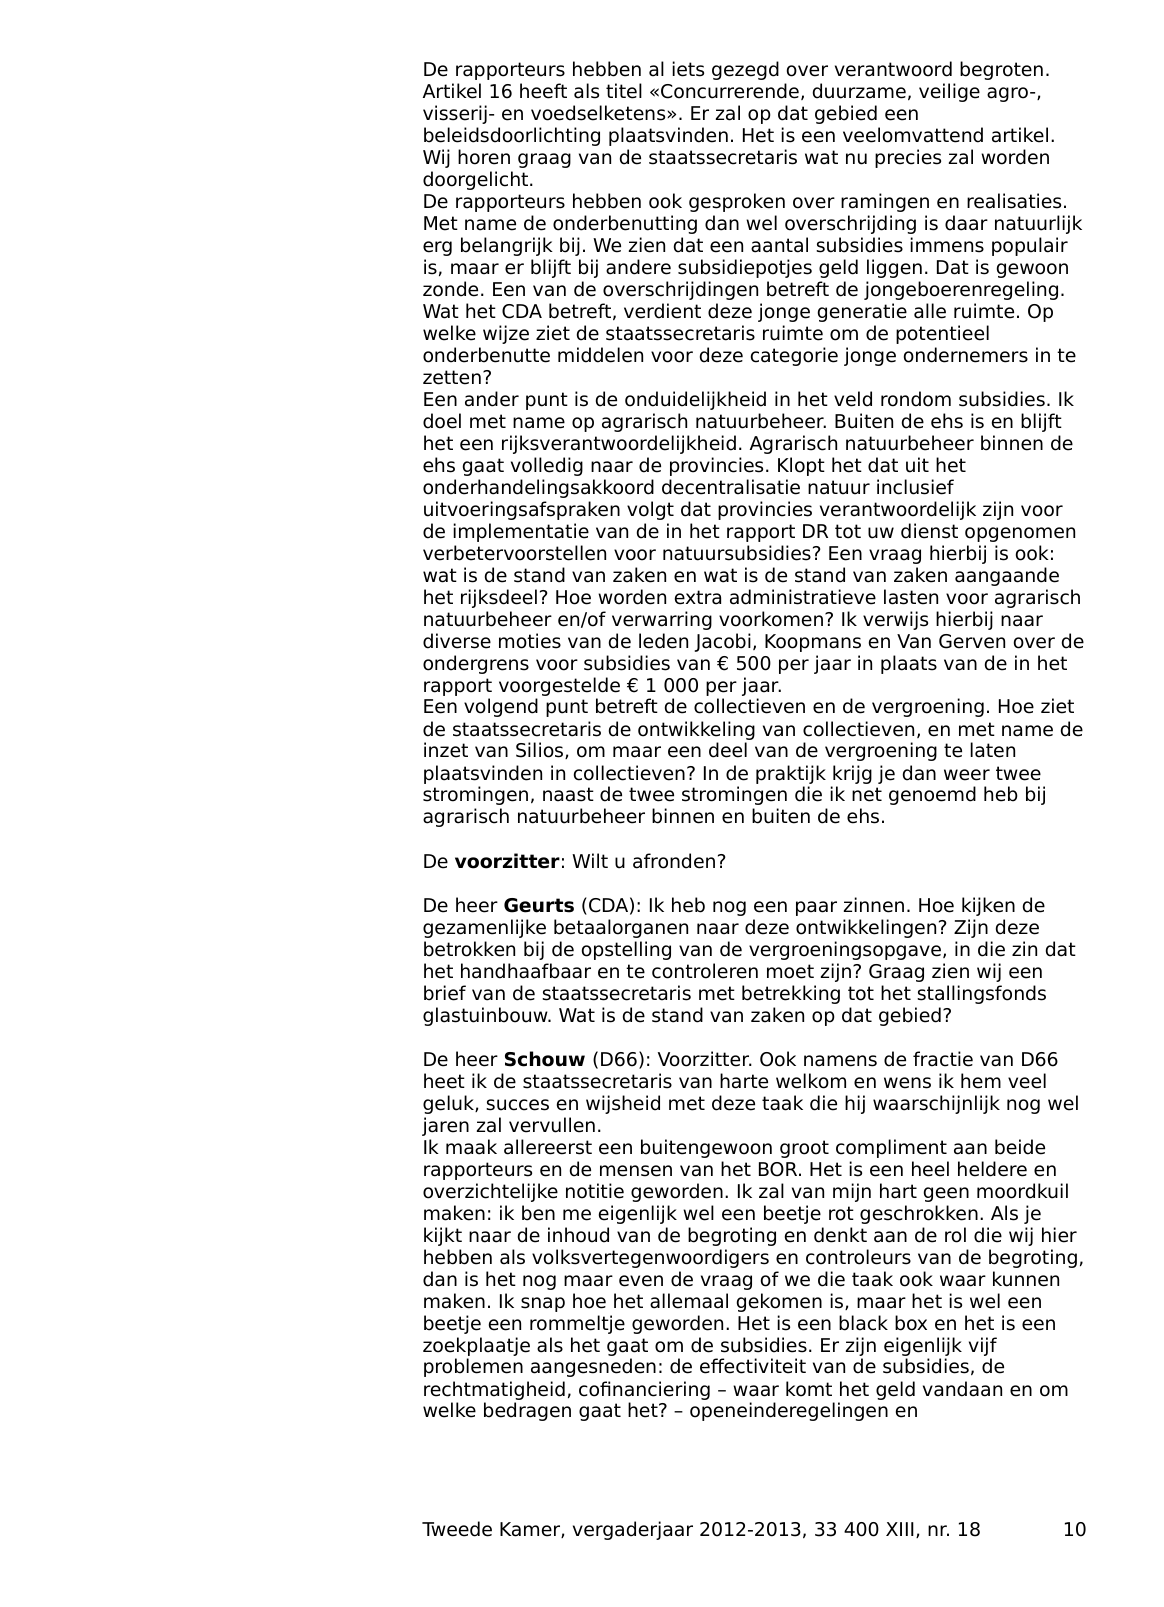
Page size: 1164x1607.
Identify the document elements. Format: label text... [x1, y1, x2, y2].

text De heer Schouw (D66): Voorzitter. Ook namens de fractie van D66 heet ik de staatssecretaris van harte welkom en wens ik hem veel geluk, succes en wijsheid met deze taak die hij waarschijnlijk nog wel jaren zal vervullen. [422, 1049, 1087, 1137]
text Ik maak allereerst een buitengewoon groot compliment aan beide rapporteurs en de mensen van het BOR. Het is een heel heldere en overzichtelijke notitie geworden. Ik zal van mijn hart geen moordkuil maken: ik ben me eigenlijk wel een beetje rot geschrokken. Als je kijkt naar de inhoud van de begroting en denkt aan de rol die wij hier hebben als volksvertegenwoordigers en controleurs van de begroting, dan is het nog maar even de vraag of we die taak ook waar kunnen maken. Ik snap hoe het allemaal gekomen is, maar het is wel een beetje een rommeltje geworden. Het is een black box en het is een zoekplaatje als het gaat om de subsidies. Er zijn eigenlijk vijf problemen aangesneden: de effectiviteit van de subsidies, de rechtmatigheid, cofinanciering – waar komt het geld vandaan en om welke bedragen gaat het? – openeinderegelingen en [422, 1137, 1087, 1422]
text De voorzitter: Wilt u afronden? [422, 851, 1087, 872]
text De rapporteurs hebben ook gesproken over ramingen en realisaties. Met name de onderbenutting dan wel overschrijding is daar natuurlijk erg belangrijk bij. We zien dat een aantal subsidies immens populair is, maar er blijft bij andere subsidiepotjes geld liggen. Dat is gewoon zonde. Een van de overschrijdingen betreft de jongeboerenregeling. Wat het CDA betreft, verdient deze jonge generatie alle ruimte. Op welke wijze ziet de staatssecretaris ruimte om de potentieel onderbenutte middelen voor deze categorie jonge ondernemers in te zetten? [422, 191, 1087, 389]
text Een ander punt is de onduidelijkheid in het veld rondom subsidies. Ik doel met name op agrarisch natuurbeheer. Buiten de ehs is en blijft het een rijksverantwoordelijkheid. Agrarisch natuurbeheer binnen de ehs gaat volledig naar de provincies. Klopt het dat uit het onderhandelingsakkoord decentralisatie natuur inclusief uitvoeringsafspraken volgt dat provincies verantwoordelijk zijn voor de implementatie van de in het rapport DR tot uw dienst opgenomen verbetervoorstellen voor natuursubsidies? Een vraag hierbij is ook: wat is de stand van zaken en wat is de stand van zaken aangaande het rijksdeel? Hoe worden extra administratieve lasten voor agrarisch natuurbeheer en/of verwarring voorkomen? Ik verwijs hierbij naar diverse moties van de leden Jacobi, Koopmans en Van Gerven over de ondergrens voor subsidies van € 500 per jaar in plaats van de in het rapport voorgestelde € 1 000 per jaar. [422, 389, 1087, 696]
text De rapporteurs hebben al iets gezegd over verantwoord begroten. Artikel 16 heeft als titel «Concurrerende, duurzame, veilige agro-, visserij- en voedselketens». Er zal op dat gebied een beleidsdoorlichting plaatsvinden. Het is een veelomvattend artikel. Wij horen graag van de staatssecretaris wat nu precies zal worden doorgelicht. [422, 59, 1087, 191]
text De heer Geurts (CDA): Ik heb nog een paar zinnen. Hoe kijken de gezamenlijke betaalorganen naar deze ontwikkelingen? Zijn deze betrokken bij de opstelling van de vergroeningsopgave, in die zin dat het handhaafbaar en te controleren moet zijn? Graag zien wij een brief van de staatssecretaris met betrekking tot het stallingsfonds glastuinbouw. Wat is de stand van zaken op dat gebied? [422, 895, 1087, 1027]
text Een volgend punt betreft de collectieven en de vergroening. Hoe ziet de staatssecretaris de ontwikkeling van collectieven, en met name de inzet van Silios, om maar een deel van de vergroening te laten plaatsvinden in collectieven? In de praktijk krijg je dan weer twee stromingen, naast de twee stromingen die ik net genoemd heb bij agrarisch natuurbeheer binnen en buiten de ehs. [422, 696, 1087, 828]
